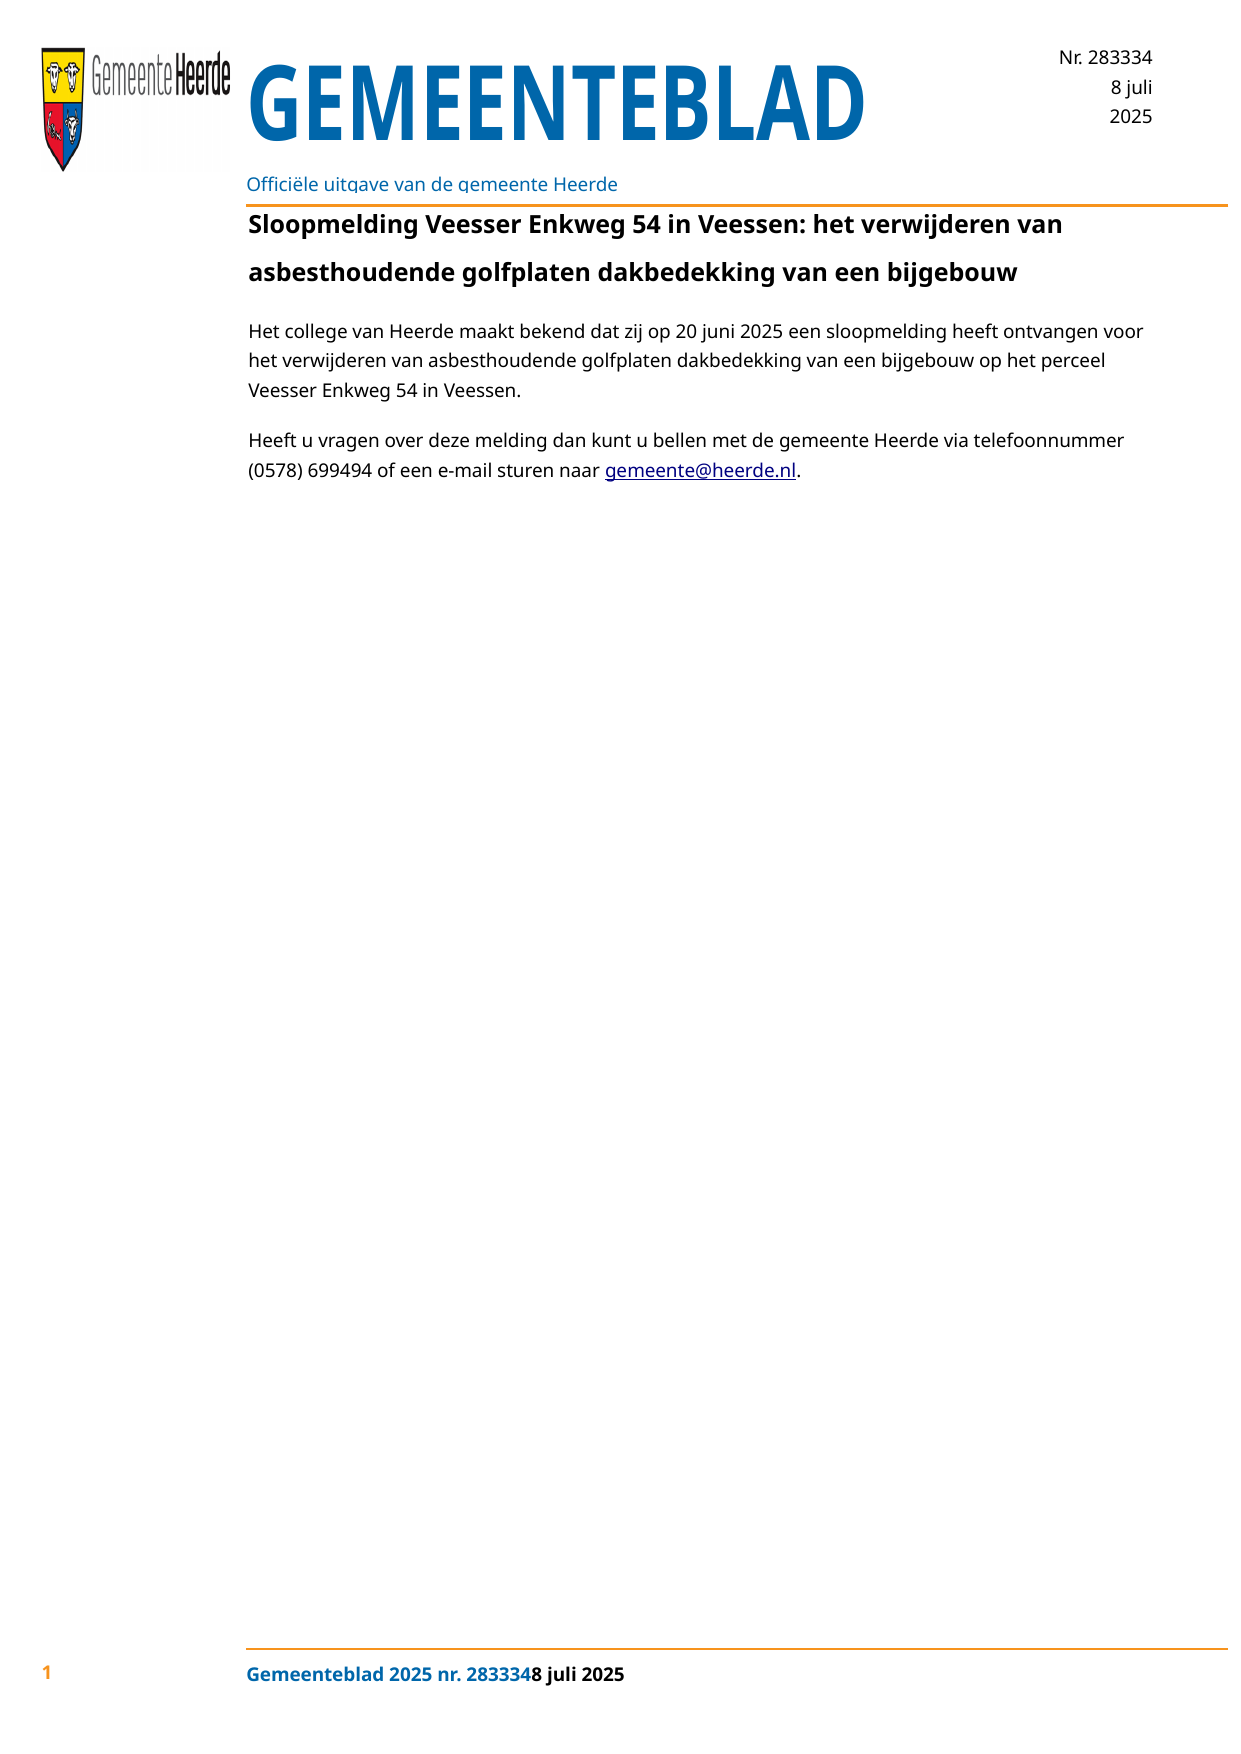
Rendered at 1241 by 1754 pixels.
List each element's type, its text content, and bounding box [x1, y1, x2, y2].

text Het college van Heerde maakt bekend dat zij op 20 juni 2025 een sloopmelding heeft ontvangen voor het verwijderen van asbesthoudende golfplaten dakbedekking van een bijgebouw op het perceel Veesser Enkweg 54 in Veessen. [248, 318, 1152, 403]
text Heeft u vragen over deze melding dan kunt u bellen met de gemeente Heerde via telefoonnummer (0578) 699494 of een e-mail sturen naar gemeente@heerde.nl. [248, 427, 1152, 483]
text Sloopmelding Veesser Enkweg 54 in Veessen: het verwijderen van asbesthoudende golfplaten dakbedekking van een bijgebouw [248, 207, 1152, 288]
picture [41, 47, 231, 172]
